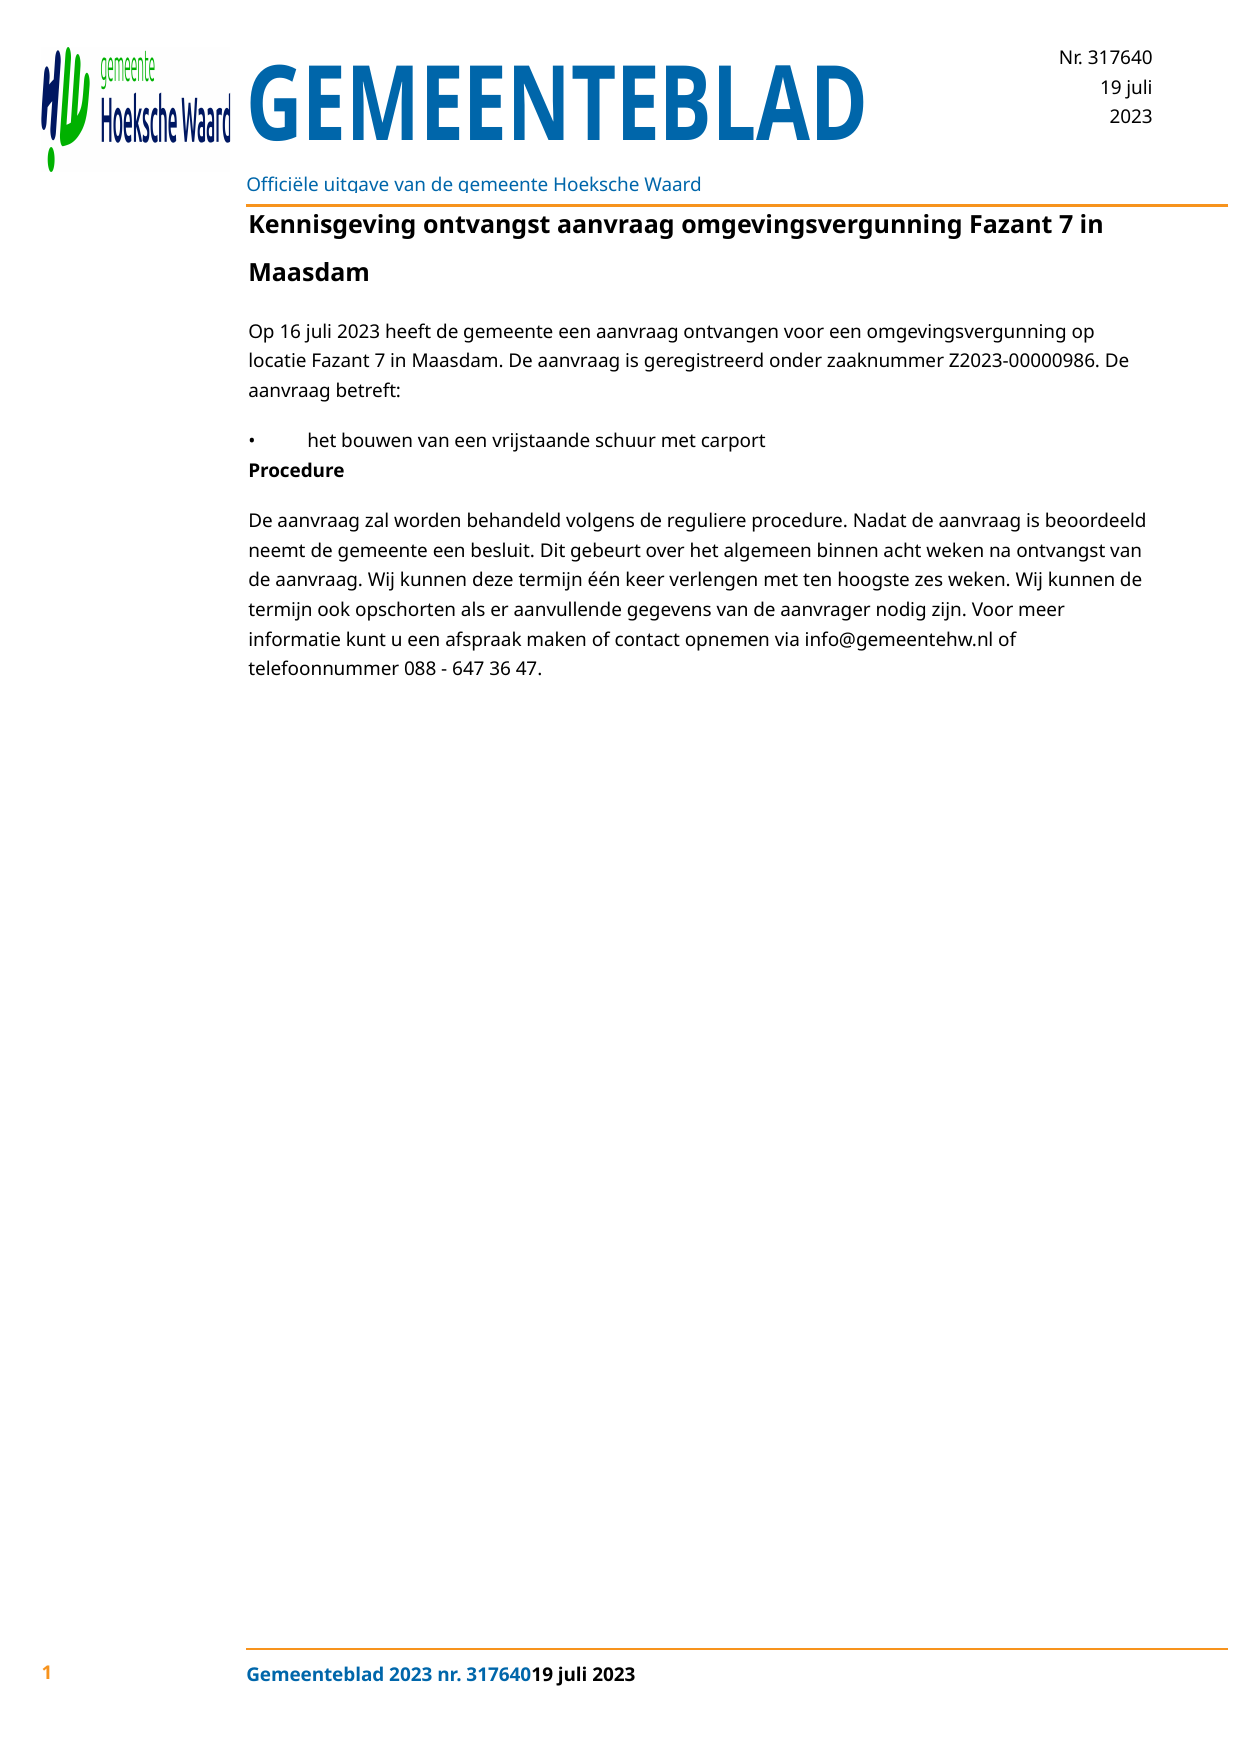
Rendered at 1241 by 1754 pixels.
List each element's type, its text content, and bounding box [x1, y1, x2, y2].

text Op 16 juli 2023 heeft de gemeente een aanvraag ontvangen voor een omgevingsvergunning op locatie Fazant 7 in Maasdam. De aanvraag is geregistreerd onder zaaknummer Z2023-00000986. De aanvraag betreft: [248, 318, 1152, 403]
text Kennisgeving ontvangst aanvraag omgevingsvergunning Fazant 7 in Maasdam [248, 207, 1152, 288]
text De aanvraag zal worden behandeld volgens de reguliere procedure. Nadat de aanvraag is beoordeeld neemt de gemeente een besluit. Dit gebeurt over het algemeen binnen acht weken na ontvangst van de aanvraag. Wij kunnen deze termijn één keer verlengen met ten hoogste zes weken. Wij kunnen de termijn ook opschorten als er aanvullende gegevens van de aanvrager nodig zijn. Voor meer informatie kunt u een afspraak maken of contact opnemen via info@gemeentehw.nl of telefoonnummer 088 - 647 36 47. [248, 507, 1152, 681]
text Procedure [248, 457, 1152, 483]
list het bouwen van een vrijstaande schuur met carport [248, 427, 1152, 453]
picture [41, 47, 231, 172]
